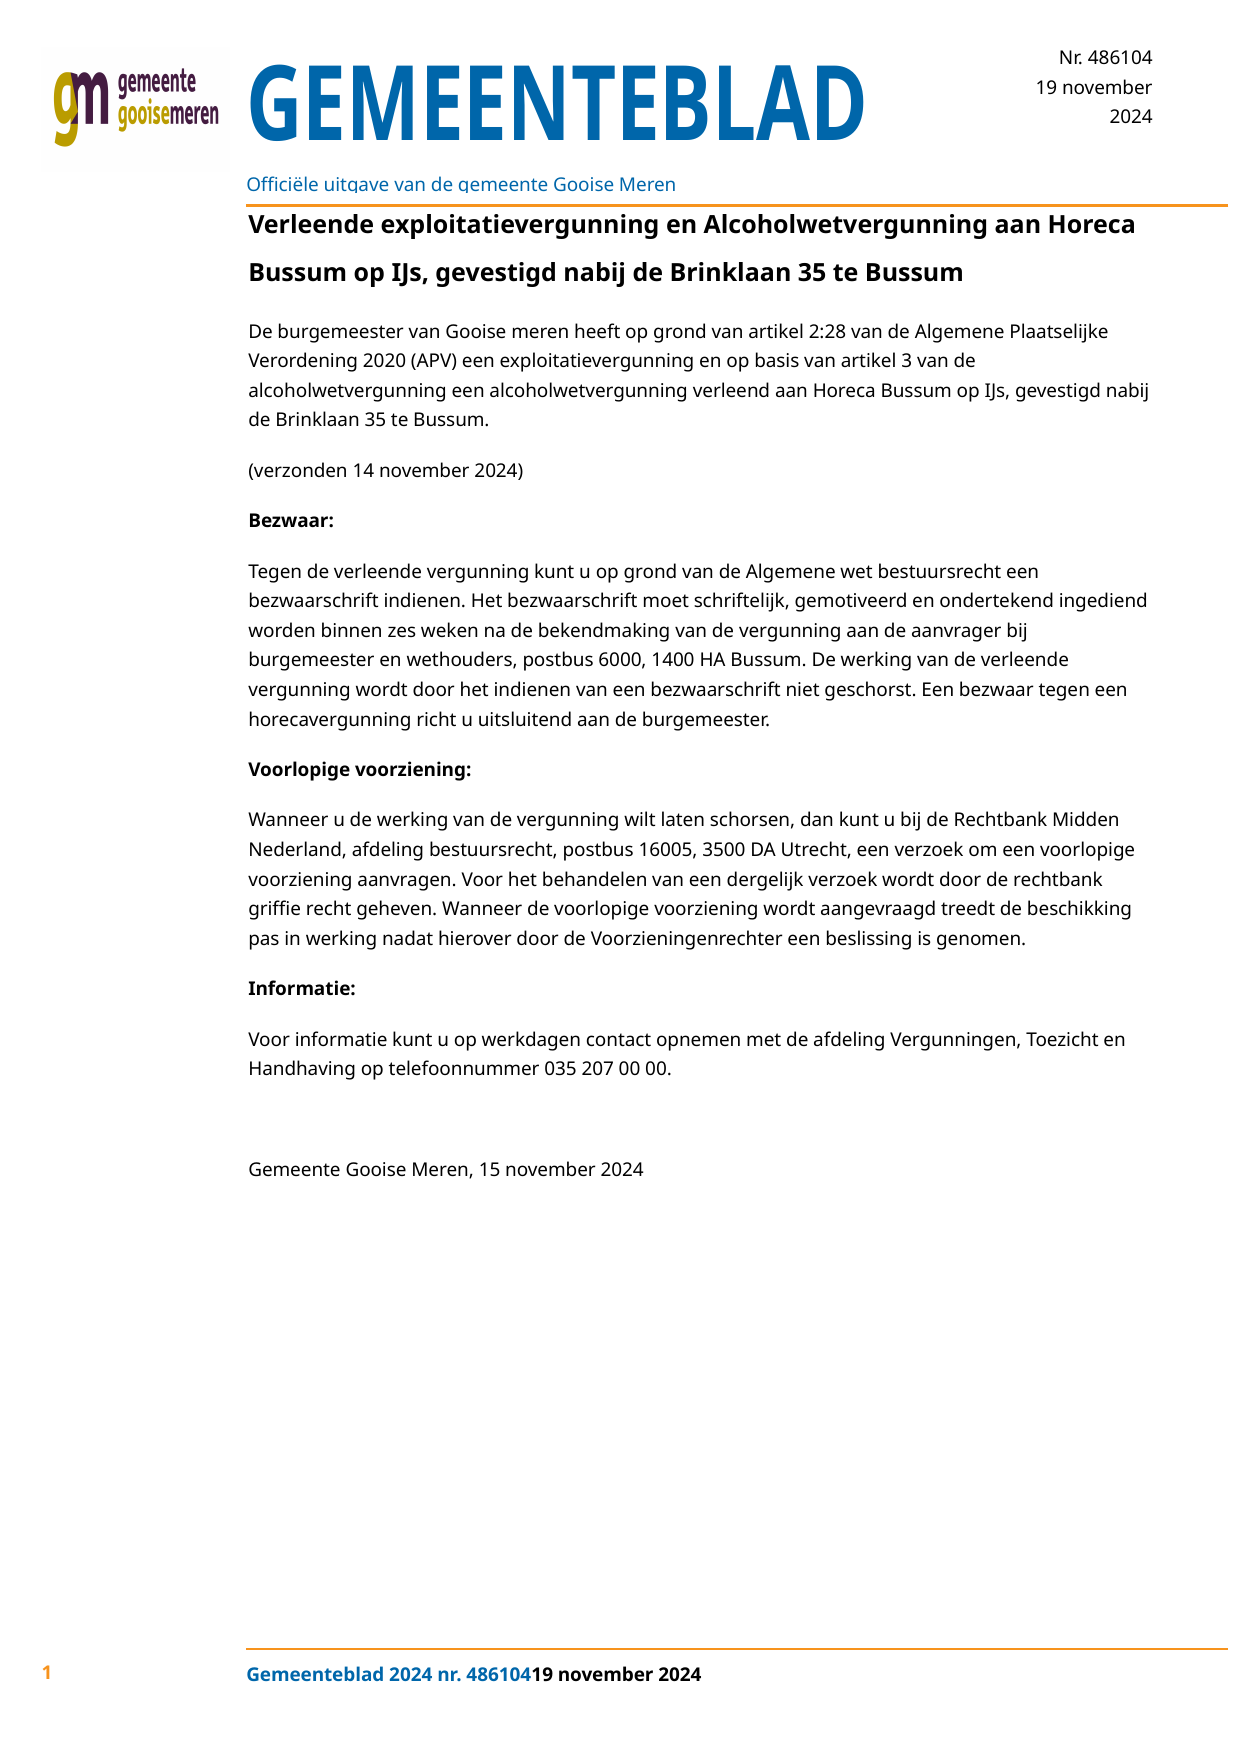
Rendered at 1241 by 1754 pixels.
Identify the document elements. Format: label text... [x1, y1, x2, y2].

text Gemeente Gooise Meren, 15 november 2024 [248, 1156, 1152, 1182]
text (verzonden 14 november 2024) [248, 457, 1152, 483]
text Voorlopige voorziening: [248, 756, 1152, 782]
text Verleende exploitatievergunning en Alcoholwetvergunning aan Horeca Bussum op IJs, gevestigd nabij de Brinklaan 35 te Bussum [248, 207, 1152, 288]
text Tegen de verleende vergunning kunt u op grond van de Algemene wet bestuursrecht een bezwaarschrift indienen. Het bezwaarschrift moet schriftelijk, gemotiveerd en ondertekend ingediend worden binnen zes weken na de bekendmaking van de vergunning aan de aanvrager bij burgemeester en wethouders, postbus 6000, 1400 HA Bussum. De werking van de verleende vergunning wordt door het indienen van een bezwaarschrift niet geschorst. Een bezwaar tegen een horecavergunning richt u uitsluitend aan de burgemeester. [248, 558, 1152, 732]
text Informatie: [248, 975, 1152, 1001]
text Bezwaar: [248, 507, 1152, 533]
text De burgemeester van Gooise meren heeft op grond van artikel 2:28 van de Algemene Plaatselijke Verordening 2020 (APV) een exploitatievergunning en op basis van artikel 3 van de alcoholwetvergunning een alcoholwetvergunning verleend aan Horeca Bussum op IJs, gevestigd nabij de Brinklaan 35 te Bussum. [248, 318, 1152, 432]
text Wanneer u de werking van de vergunning wilt laten schorsen, dan kunt u bij de Rechtbank Midden Nederland, afdeling bestuursrecht, postbus 16005, 3500 DA Utrecht, een verzoek om een voorlopige voorziening aanvragen. Voor het behandelen van een dergelijk verzoek wordt door de rechtbank griffie recht geheven. Wanneer de voorlopige voorziening wordt aangevraagd treedt de beschikking pas in werking nadat hierover door de Voorzieningenrechter een beslissing is genomen. [248, 807, 1152, 951]
picture [41, 47, 231, 172]
text Voor informatie kunt u op werkdagen contact opnemen met de afdeling Vergunningen, Toezicht en Handhaving op telefoonnummer 035 207 00 00. [248, 1026, 1152, 1081]
